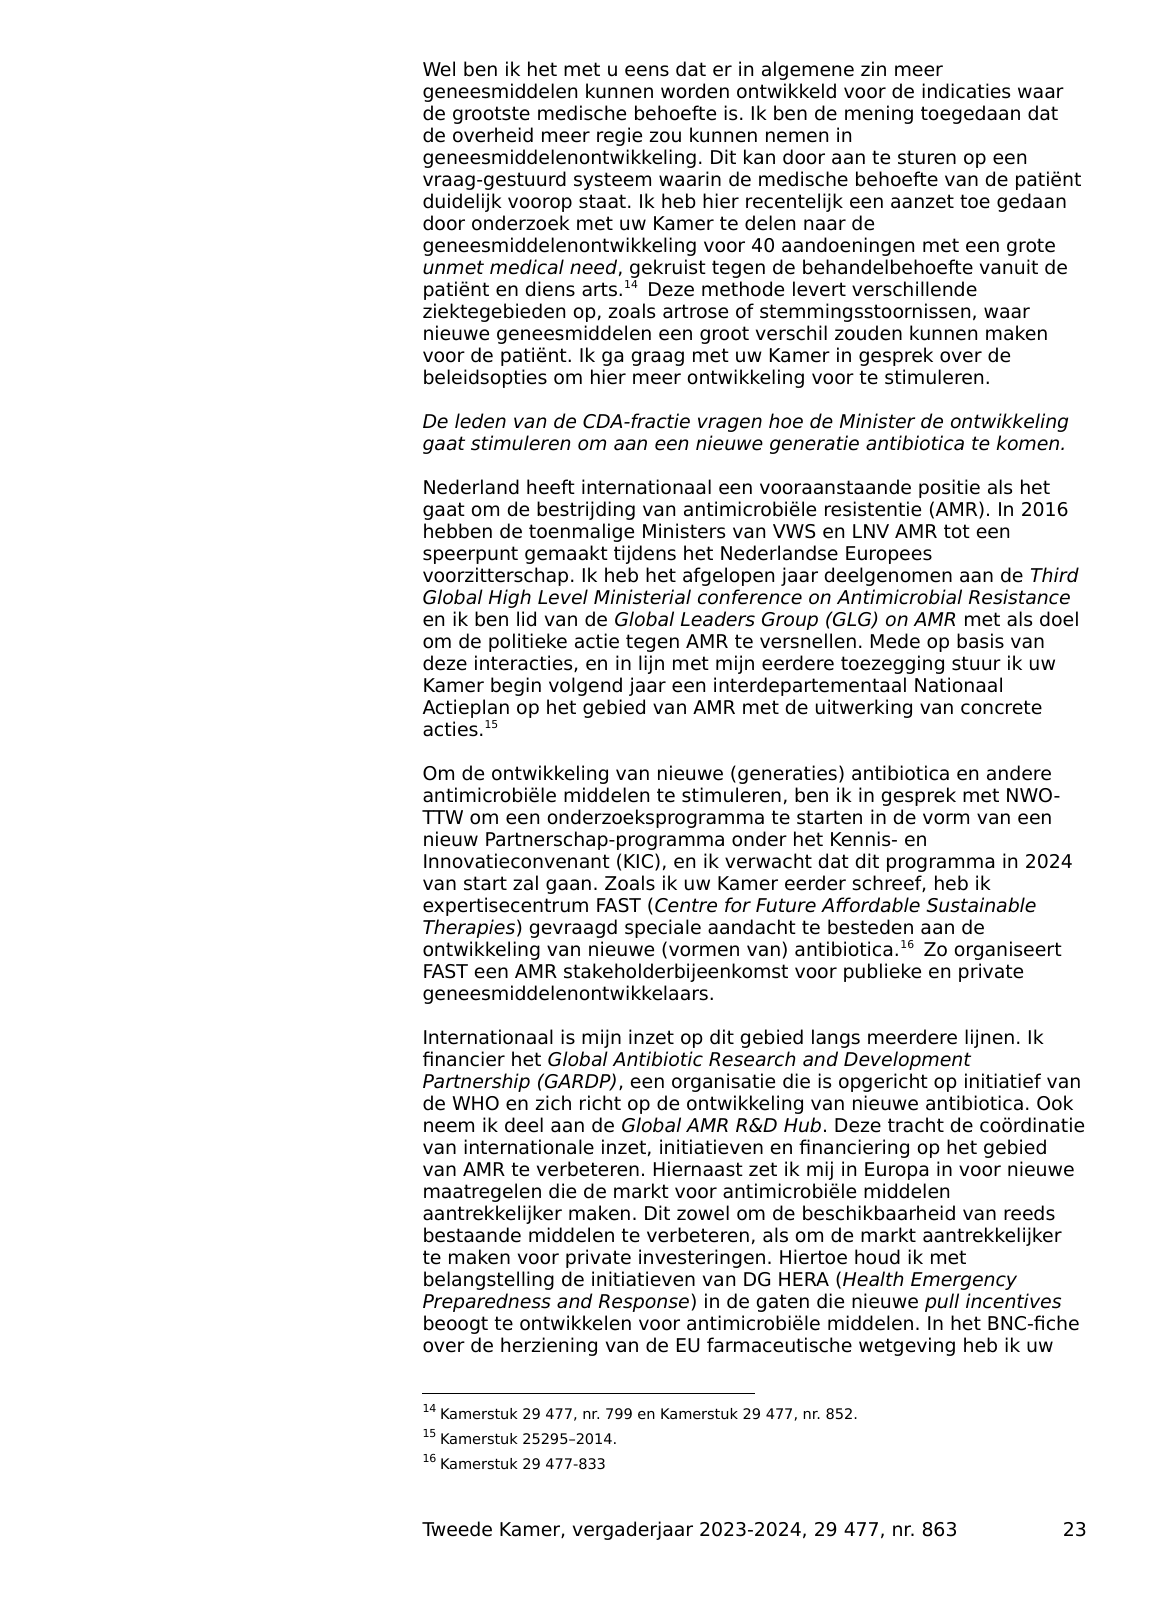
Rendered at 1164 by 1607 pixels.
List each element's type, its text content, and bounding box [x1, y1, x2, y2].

text Kamerstuk 29 477, nr. 799 en Kamerstuk 29 477, nr. 852. [422, 1402, 1087, 1424]
text De leden van de CDA-fractie vragen hoe de Minister de ontwikkeling gaat stimuleren om aan een nieuwe generatie antibiotica te komen. [422, 411, 1087, 455]
text Kamerstuk 25295–2014. [422, 1427, 1087, 1449]
text Internationaal is mijn inzet op dit gebied langs meerdere lijnen. Ik financier het Global Antibiotic Research and Development Partnership (GARDP), een organisatie die is opgericht op initiatief van de WHO en zich richt op de ontwikkeling van nieuwe antibiotica. Ook neem ik deel aan de Global AMR R&D Hub. Deze tracht de coördinatie van internationale inzet, initiatieven en financiering op het gebied van AMR te verbeteren. Hiernaast zet ik mij in Europa in voor nieuwe maatregelen die de markt voor antimicrobiële middelen aantrekkelijker maken. Dit zowel om de beschikbaarheid van reeds bestaande middelen te verbeteren, als om de markt aantrekkelijker te maken voor private investeringen. Hiertoe houd ik met belangstelling de initiatieven van DG HERA (Health Emergency Preparedness and Response) in de gaten die nieuwe pull incentives beoogt te ontwikkelen voor antimicrobiële middelen. In het BNC-fiche over de herziening van de EU farmaceutische wetgeving heb ik uw [422, 1027, 1087, 1357]
text Wel ben ik het met u eens dat er in algemene zin meer geneesmiddelen kunnen worden ontwikkeld voor de indicaties waar de grootste medische behoefte is. Ik ben de mening toegedaan dat de overheid meer regie zou kunnen nemen in geneesmiddelenontwikkeling. Dit kan door aan te sturen op een vraag-gestuurd systeem waarin de medische behoefte van de patiënt duidelijk voorop staat. Ik heb hier recentelijk een aanzet toe gedaan door onderzoek met uw Kamer te delen naar de geneesmiddelenontwikkeling voor 40 aandoeningen met een grote unmet medical need, gekruist tegen de behandelbehoefte vanuit de patiënt en diens arts. Deze methode levert verschillende ziektegebieden op, zoals artrose of stemmingsstoornissen, waar nieuwe geneesmiddelen een groot verschil zouden kunnen maken voor de patiënt. Ik ga graag met uw Kamer in gesprek over de beleidsopties om hier meer ontwikkeling voor te stimuleren. [422, 59, 1087, 389]
text Kamerstuk 29 477-833 [422, 1452, 1087, 1474]
text Nederland heeft internationaal een vooraanstaande positie als het gaat om de bestrijding van antimicrobiële resistentie (AMR). In 2016 hebben de toenmalige Ministers van VWS en LNV AMR tot een speerpunt gemaakt tijdens het Nederlandse Europees voorzitterschap. Ik heb het afgelopen jaar deelgenomen aan de Third Global High Level Ministerial conference on Antimicrobial Resistance en ik ben lid van de Global Leaders Group (GLG) on AMR met als doel om de politieke actie tegen AMR te versnellen. Mede op basis van deze interacties, en in lijn met mijn eerdere toezegging stuur ik uw Kamer begin volgend jaar een interdepartementaal Nationaal Actieplan op het gebied van AMR met de uitwerking van concrete acties. [422, 477, 1087, 741]
text Om de ontwikkeling van nieuwe (generaties) antibiotica en andere antimicrobiële middelen te stimuleren, ben ik in gesprek met NWO-TTW om een onderzoeksprogramma te starten in de vorm van een nieuw Partnerschap-programma onder het Kennis- en Innovatieconvenant (KIC), en ik verwacht dat dit programma in 2024 van start zal gaan. Zoals ik uw Kamer eerder schreef, heb ik expertisecentrum FAST (Centre for Future Affordable Sustainable Therapies) gevraagd speciale aandacht te besteden aan de ontwikkeling van nieuwe (vormen van) antibiotica. Zo organiseert FAST een AMR stakeholderbijeenkomst voor publieke en private geneesmiddelenontwikkelaars. [422, 763, 1087, 1005]
